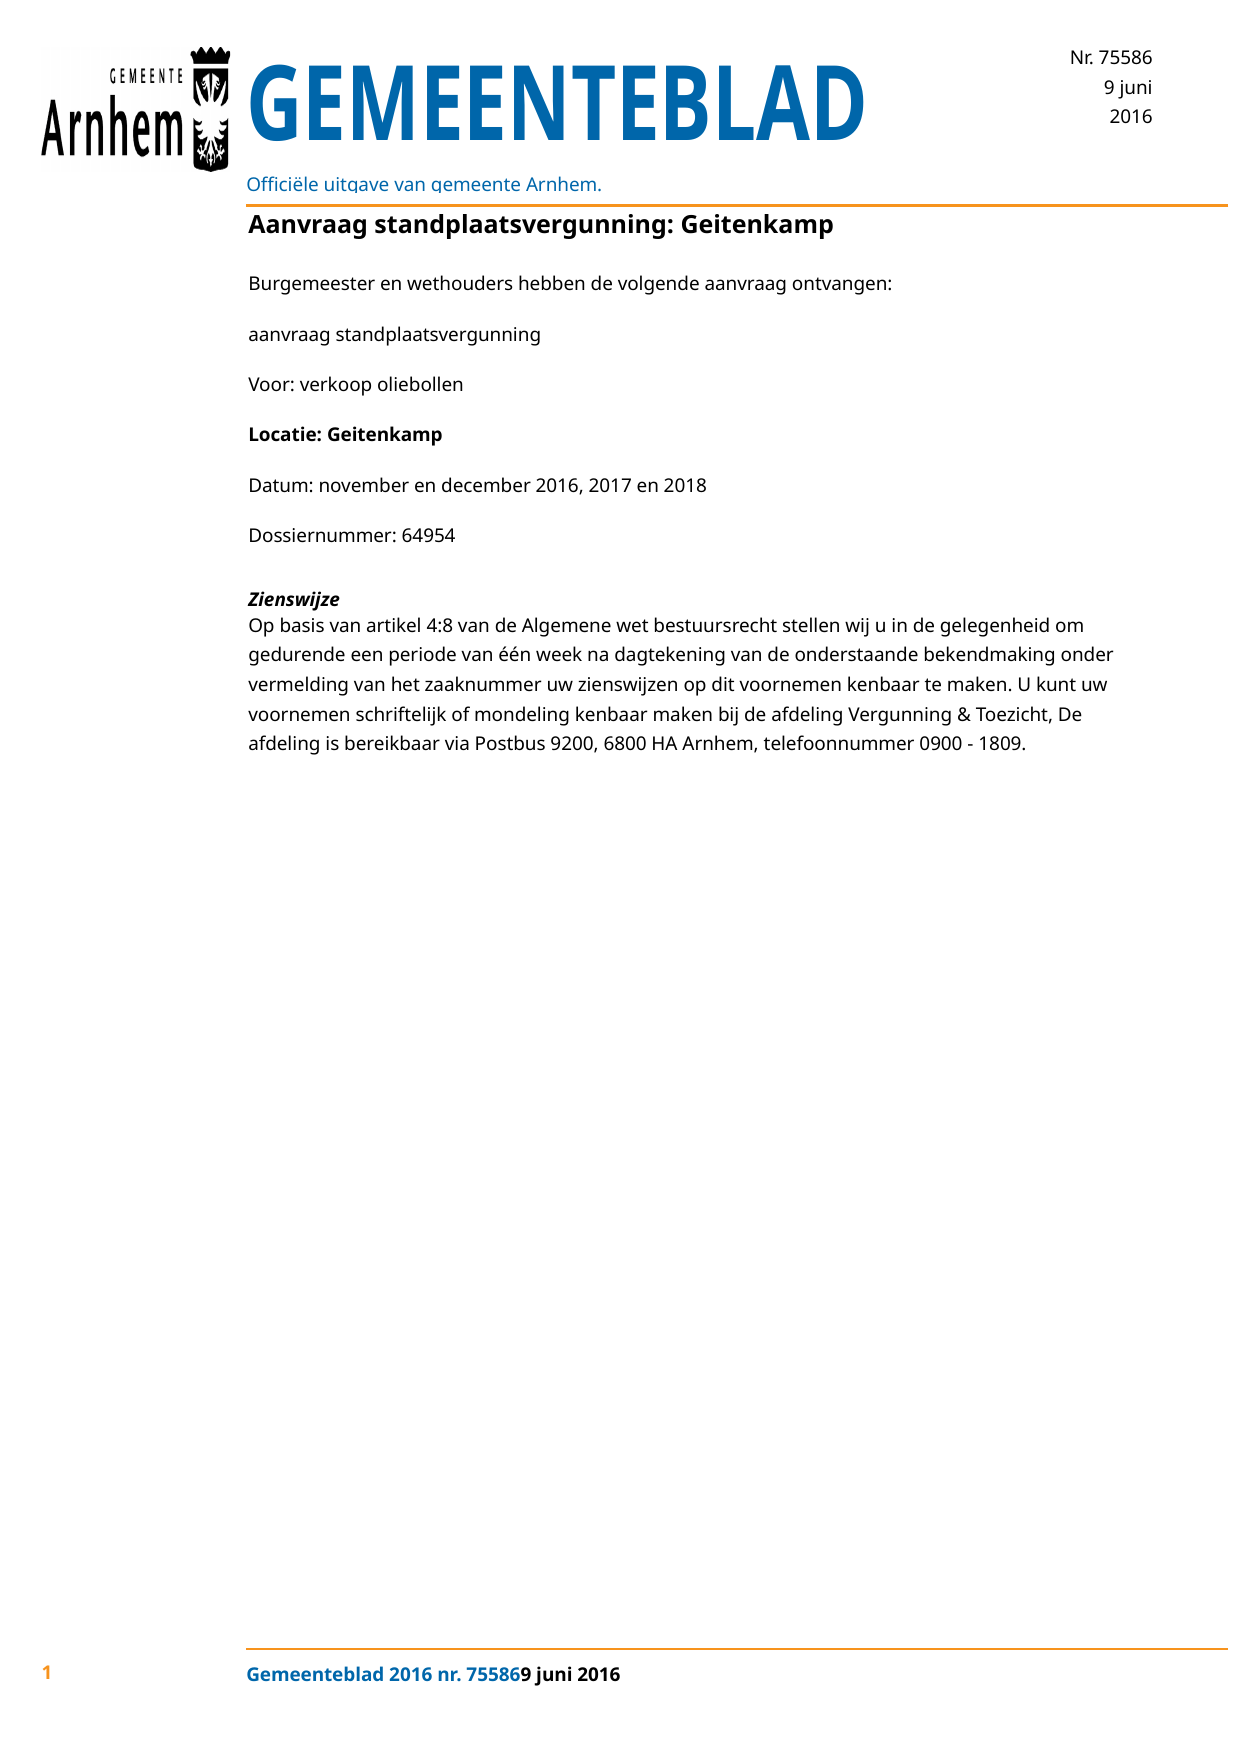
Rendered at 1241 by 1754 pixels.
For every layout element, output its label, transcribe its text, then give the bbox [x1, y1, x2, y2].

text aanvraag standplaatsvergunning [248, 321, 1152, 346]
text Aanvraag standplaatsvergunning: Geitenkamp [248, 207, 1152, 241]
text Op basis van artikel 4:8 van de Algemene wet bestuursrecht stellen wij u in de gelegenheid om gedurende een periode van één week na dagtekening van de onderstaande bekendmaking onder vermelding van het zaaknummer uw zienswijzen op dit voornemen kenbaar te maken. U kunt uw voornemen schriftelijk of mondeling kenbaar maken bij de afdeling Vergunning & Toezicht, De afdeling is bereikbaar via Postbus 9200, 6800 HA Arnhem, telefoonnummer 0900 - 1809. [248, 612, 1152, 756]
text Voor: verkoop oliebollen [248, 371, 1152, 397]
text Zienswijze [248, 586, 1152, 612]
text Datum: november en december 2016, 2017 en 2018 [248, 472, 1152, 498]
text Dossiernummer: 64954 [248, 522, 1152, 548]
text Burgemeester en wethouders hebben de volgende aanvraag ontvangen: [248, 270, 1152, 296]
text Locatie: Geitenkamp [248, 422, 1152, 447]
picture [41, 47, 231, 172]
